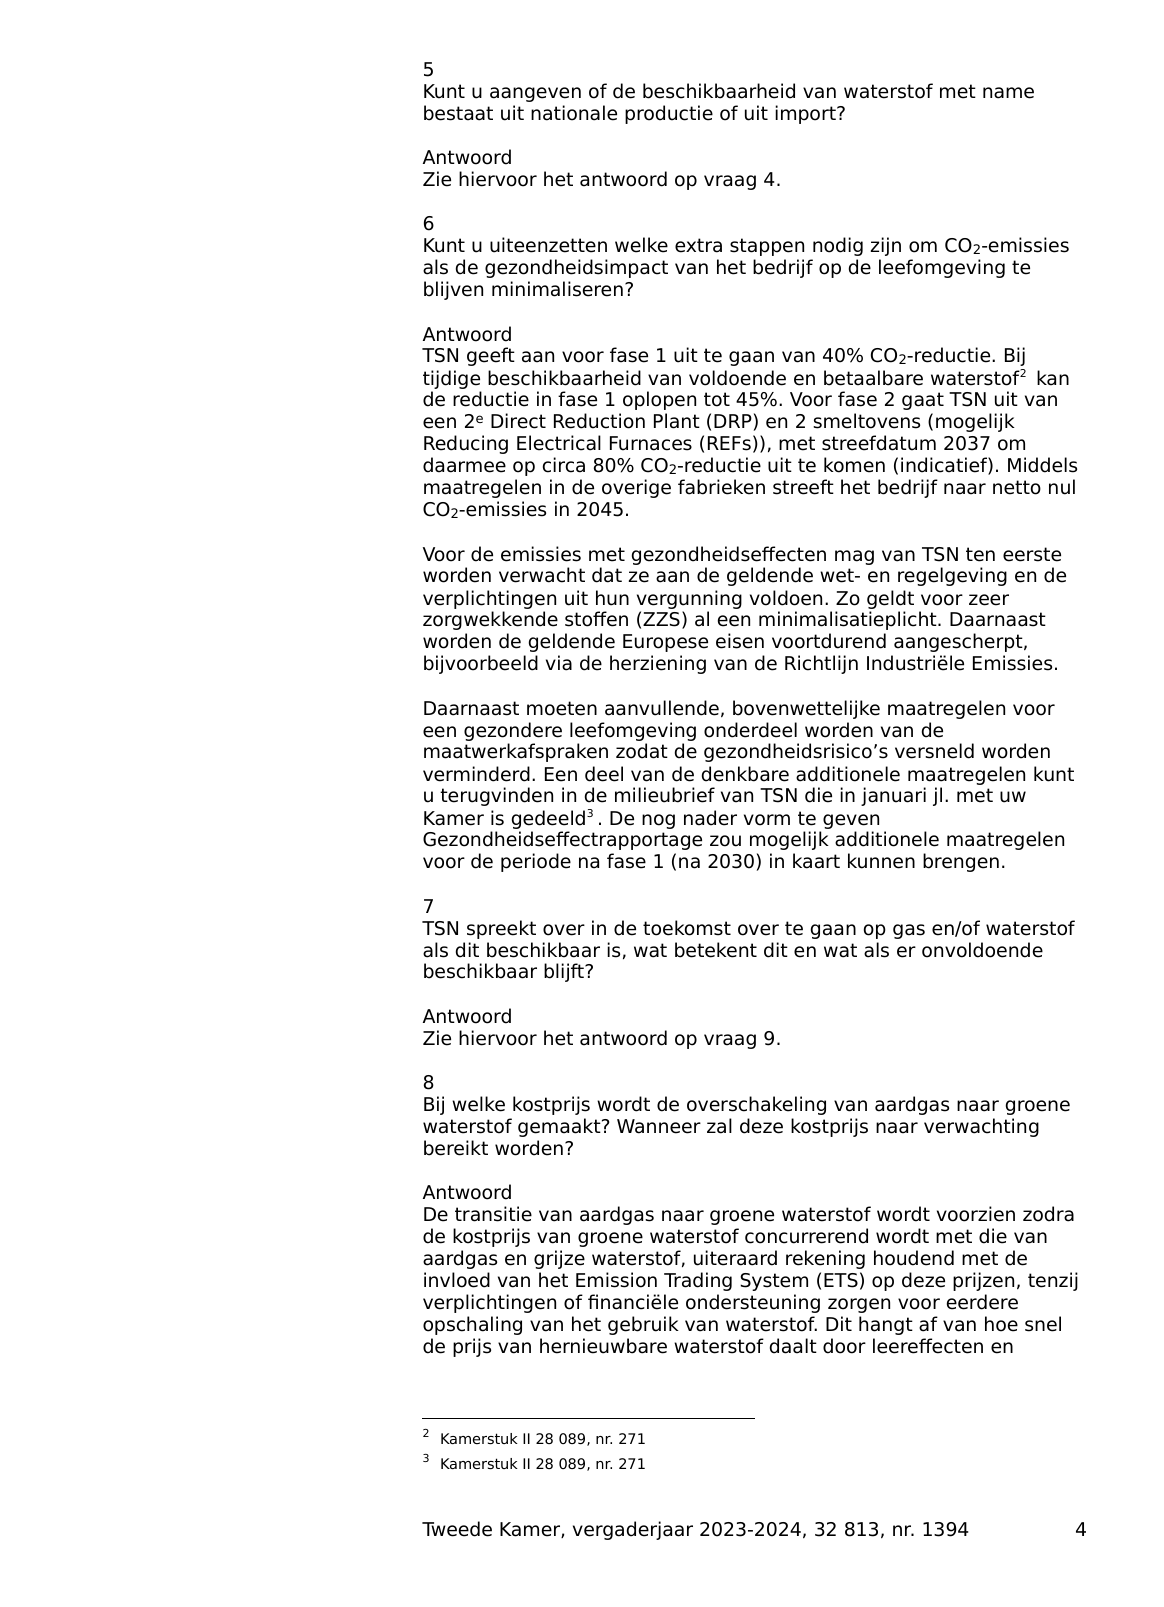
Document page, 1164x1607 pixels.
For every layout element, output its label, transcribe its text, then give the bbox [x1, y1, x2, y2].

text 7 [422, 896, 1087, 917]
text Zie hiervoor het antwoord op vraag 9. [422, 1028, 1087, 1049]
text 5 [422, 59, 1087, 81]
text Zie hiervoor het antwoord op vraag 4. [422, 169, 1087, 191]
text Antwoord [422, 1182, 1087, 1204]
text Antwoord [422, 323, 1087, 345]
text Kamerstuk II 28 089, nr. 271 [422, 1452, 1087, 1474]
text TSN spreekt over in de toekomst over te gaan op gas en/of waterstof als dit beschikbaar is, wat betekent dit en wat als er onvoldoende beschikbaar blijft? [422, 917, 1087, 983]
text Daarnaast moeten aanvullende, bovenwettelijke maatregelen voor een gezondere leefomgeving onderdeel worden van de maatwerkafspraken zodat de gezondheidsrisico’s versneld worden verminderd. Een deel van de denkbare additionele maatregelen kunt u terugvinden in de milieubrief van TSN die in januari jl. met uw Kamer is gedeeld. De nog nader vorm te geven Gezondheidseffectrapportage zou mogelijk additionele maatregelen voor de periode na fase 1 (na 2030) in kaart kunnen brengen. [422, 697, 1087, 873]
text 6 [422, 213, 1087, 235]
text Antwoord [422, 147, 1087, 169]
text 8 [422, 1072, 1087, 1094]
text Bij welke kostprijs wordt de overschakeling van aardgas naar groene waterstof gemaakt? Wanneer zal deze kostprijs naar verwachting bereikt worden? [422, 1094, 1087, 1160]
text Antwoord [422, 1006, 1087, 1028]
text Voor de emissies met gezondheidseffecten mag van TSN ten eerste worden verwacht dat ze aan de geldende wet- en regelgeving en de verplichtingen uit hun vergunning voldoen. Zo geldt voor zeer zorgwekkende stoffen (ZZS) al een minimalisatieplicht. Daarnaast worden de geldende Europese eisen voortdurend aangescherpt, bijvoorbeeld via de herziening van de Richtlijn Industriële Emissies. [422, 543, 1087, 675]
text De transitie van aardgas naar groene waterstof wordt voorzien zodra de kostprijs van groene waterstof concurrerend wordt met die van aardgas en grijze waterstof, uiteraard rekening houdend met de invloed van het Emission Trading System (ETS) op deze prijzen, tenzij verplichtingen of financiële ondersteuning zorgen voor eerdere opschaling van het gebruik van waterstof. Dit hangt af van hoe snel de prijs van hernieuwbare waterstof daalt door leereffecten en [422, 1204, 1087, 1358]
text Kunt u uiteenzetten welke extra stappen nodig zijn om CO2-emissies als de gezondheidsimpact van het bedrijf op de leefomgeving te blijven minimaliseren? [422, 235, 1087, 301]
text TSN geeft aan voor fase 1 uit te gaan van 40% CO2-reductie. Bij tijdige beschikbaarheid van voldoende en betaalbare waterstof kan de reductie in fase 1 oplopen tot 45%. Voor fase 2 gaat TSN uit van een 2e Direct Reduction Plant (DRP) en 2 smeltovens (mogelijk Reducing Electrical Furnaces (REFs)), met streefdatum 2037 om daarmee op circa 80% CO2-reductie uit te komen (indicatief). Middels maatregelen in de overige fabrieken streeft het bedrijf naar netto nul CO2-emissies in 2045. [422, 345, 1087, 521]
text Kunt u aangeven of de beschikbaarheid van waterstof met name bestaat uit nationale productie of uit import? [422, 81, 1087, 125]
text Kamerstuk II 28 089, nr. 271 [422, 1427, 1087, 1449]
